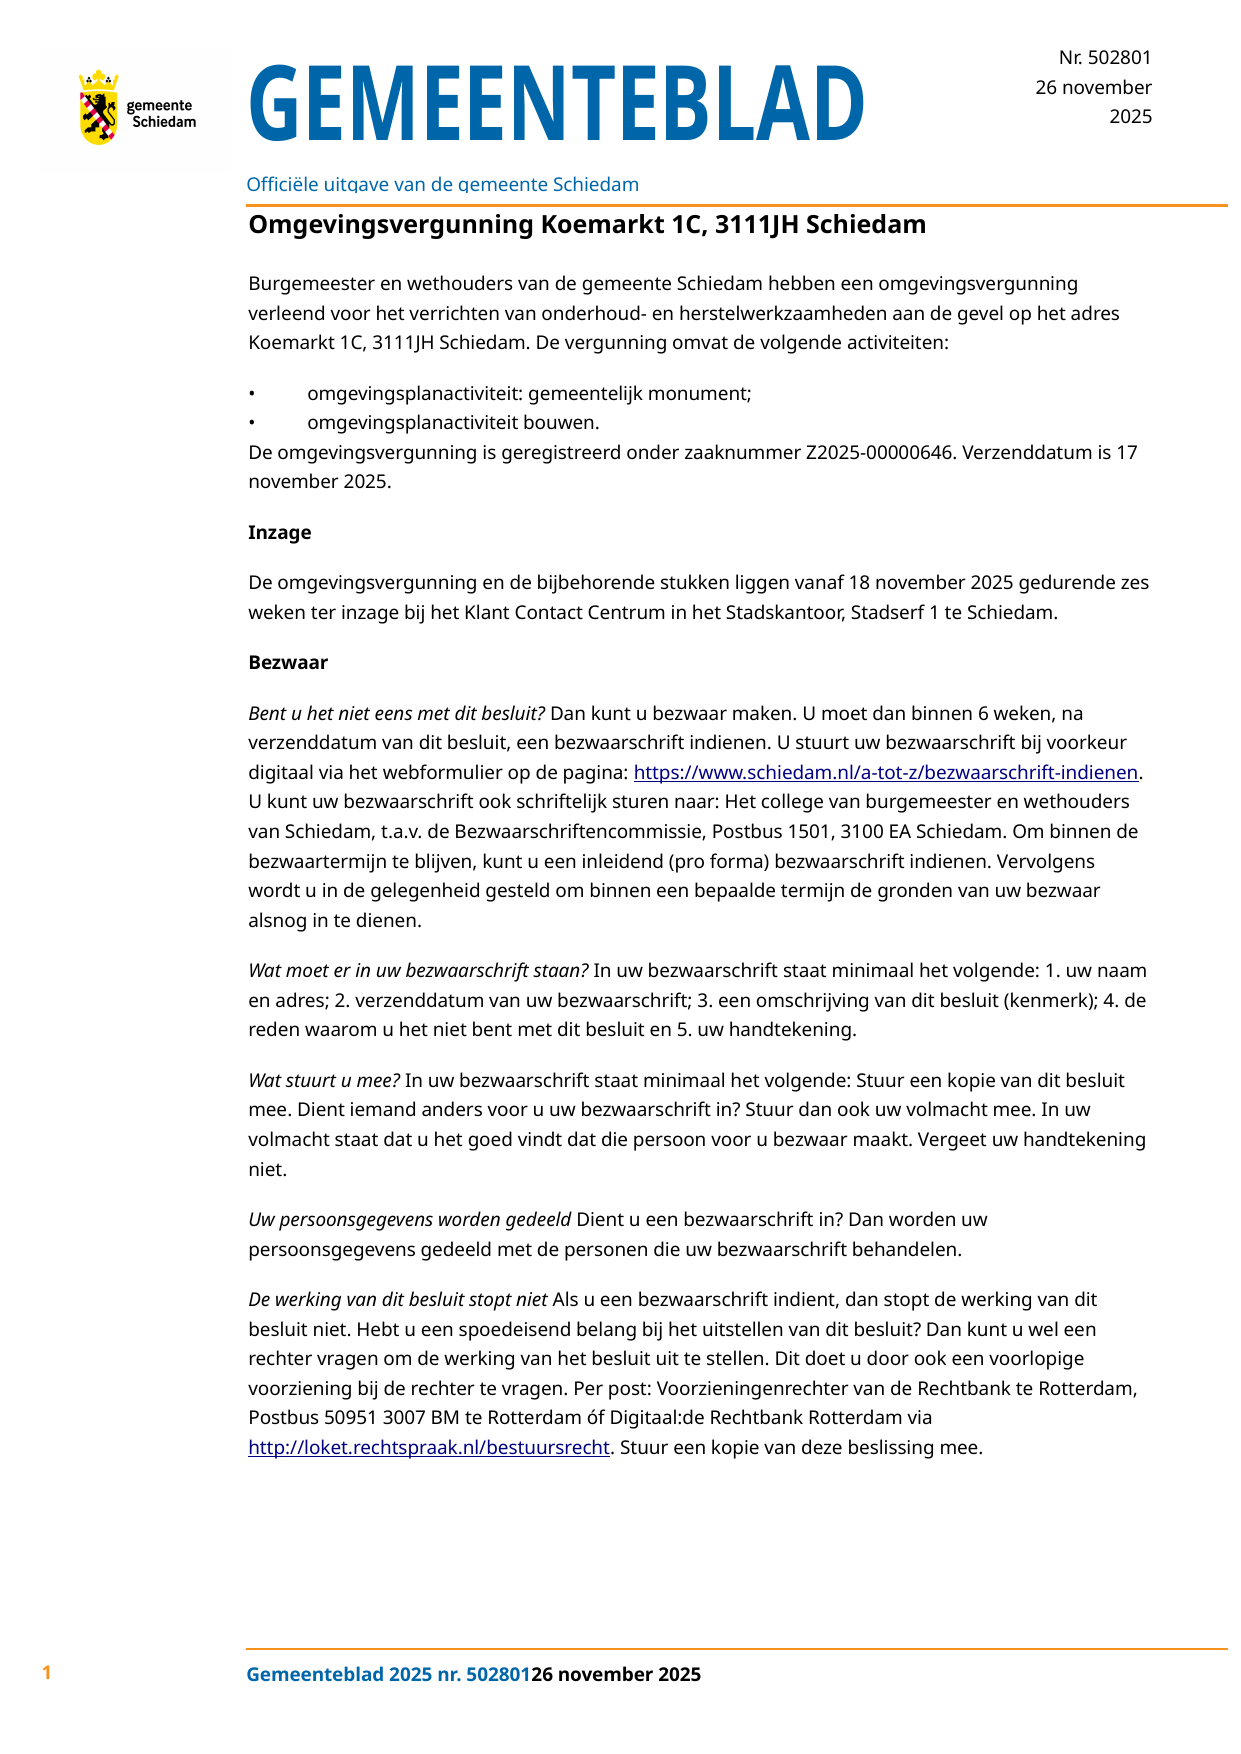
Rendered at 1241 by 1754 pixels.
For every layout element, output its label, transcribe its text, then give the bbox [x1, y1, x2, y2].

text Bezwaar [248, 649, 1152, 675]
text De omgevingsvergunning is geregistreerd onder zaaknummer Z2025-00000646. Verzenddatum is 17 november 2025. [248, 439, 1152, 494]
list omgevingsplanactiviteit: gemeentelijk monument; [248, 380, 1152, 406]
text Inzage [248, 519, 1152, 545]
picture [41, 47, 231, 172]
text Uw persoonsgegevens worden gedeeld Dient u een bezwaarschrift in? Dan worden uw persoonsgegevens gedeeld met de personen die uw bezwaarschrift behandelen. [248, 1206, 1152, 1261]
text De werking van dit besluit stopt niet Als u een bezwaarschrift indient, dan stopt de werking van dit besluit niet. Hebt u een spoedeisend belang bij het uitstellen van dit besluit? Dan kunt u wel een rechter vragen om de werking van het besluit uit te stellen. Dit doet u door ook een voorlopige voorziening bij de rechter te vragen. Per post: Voorzieningenrechter van de Rechtbank te Rotterdam, Postbus 50951 3007 BM te Rotterdam óf Digitaal:de Rechtbank Rotterdam via http://loket.rechtspraak.nl/bestuursrecht. Stuur een kopie van deze beslissing mee. [248, 1286, 1152, 1460]
text De omgevingsvergunning en de bijbehorende stukken liggen vanaf 18 november 2025 gedurende zes weken ter inzage bij het Klant Contact Centrum in het Stadskantoor, Stadserf 1 te Schiedam. [248, 569, 1152, 625]
text Burgemeester en wethouders van de gemeente Schiedam hebben een omgevingsvergunning verleend voor het verrichten van onderhoud- en herstelwerkzaamheden aan de gevel op het adres Koemarkt 1C, 3111JH Schiedam. De vergunning omvat de volgende activiteiten: [248, 270, 1152, 355]
text Bent u het niet eens met dit besluit? Dan kunt u bezwaar maken. U moet dan binnen 6 weken, na verzenddatum van dit besluit, een bezwaarschrift indienen. U stuurt uw bezwaarschrift bij voorkeur digitaal via het webformulier op de pagina: https://www.schiedam.nl/a-tot-z/bezwaarschrift-indienen. U kunt uw bezwaarschrift ook schriftelijk sturen naar: Het college van burgemeester en wethouders van Schiedam, t.a.v. de Bezwaarschriftencommissie, Postbus 1501, 3100 EA Schiedam. Om binnen de bezwaartermijn te blijven, kunt u een inleidend (pro forma) bezwaarschrift indienen. Vervolgens wordt u in de gelegenheid gesteld om binnen een bepaalde termijn de gronden van uw bezwaar alsnog in te dienen. [248, 700, 1152, 933]
text Wat moet er in uw bezwaarschrift staan? In uw bezwaarschrift staat minimaal het volgende: 1. uw naam en adres; 2. verzenddatum van uw bezwaarschrift; 3. een omschrijving van dit besluit (kenmerk); 4. de reden waarom u het niet bent met dit besluit en 5. uw handtekening. [248, 957, 1152, 1042]
text Wat stuurt u mee? In uw bezwaarschrift staat minimaal het volgende: Stuur een kopie van dit besluit mee. Dient iemand anders voor u uw bezwaarschrift in? Stuur dan ook uw volmacht mee. In uw volmacht staat dat u het goed vindt dat die persoon voor u bezwaar maakt. Vergeet uw handtekening niet. [248, 1067, 1152, 1181]
list omgevingsplanactiviteit bouwen. [248, 409, 1152, 435]
text Omgevingsvergunning Koemarkt 1C, 3111JH Schiedam [248, 207, 1152, 241]
